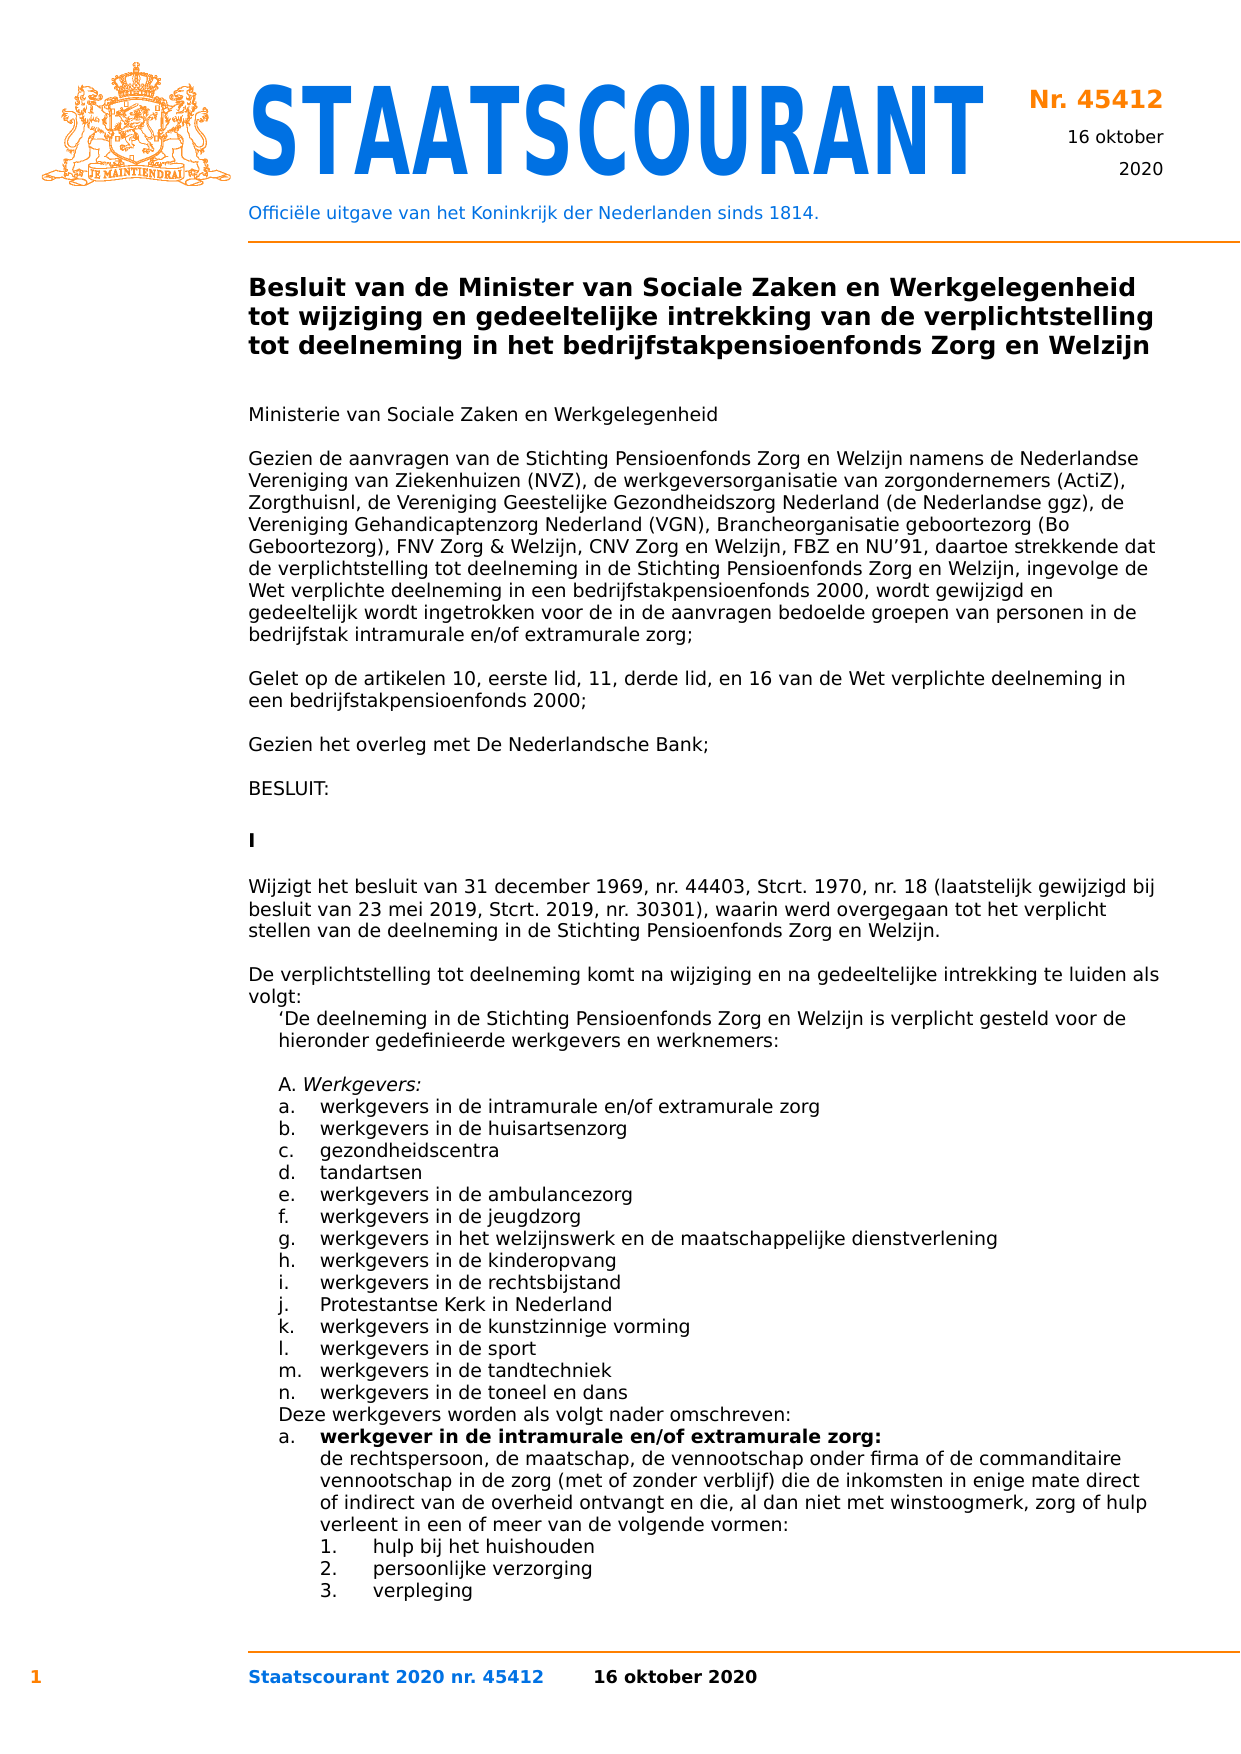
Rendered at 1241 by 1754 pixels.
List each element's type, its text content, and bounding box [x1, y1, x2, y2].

text Gelet op de artikelen 10, eerste lid, 11, derde lid, en 16 van de Wet verplichte deelneming in een bedrijfstakpensioenfonds 2000; [248, 668, 1163, 712]
text Deze werkgevers worden als volgt nader omschreven: [278, 1404, 1163, 1426]
text 2. persoonlijke verzorging [319, 1558, 1163, 1579]
text a. werkgever in de intramurale en/of extramurale zorg: [278, 1426, 1163, 1448]
text n. werkgevers in de toneel en dans [278, 1382, 1163, 1404]
text ‘De deelneming in de Stichting Pensioenfonds Zorg en Welzijn is verplicht gesteld voor de hieronder gedefinieerde werkgevers en werknemers: [278, 1008, 1163, 1052]
text c. gezondheidscentra [278, 1140, 1163, 1162]
text 3. verpleging [319, 1579, 1163, 1602]
table_cell 16 oktober [998, 121, 1240, 153]
text h. werkgevers in de kinderopvang [278, 1250, 1163, 1272]
text b. werkgevers in de huisartsenzorg [278, 1118, 1163, 1140]
text BESLUIT: [248, 777, 1163, 799]
subtitle I [248, 829, 1163, 851]
table_cell Officiële uitgave van het Koninkrijk der Nederlanden sinds 1814. [248, 203, 1240, 241]
table_header Nr. 45412 [998, 62, 1240, 121]
table_cell 2020 [998, 153, 1240, 203]
text A. Werkgevers: [278, 1074, 1163, 1096]
text a. werkgevers in de intramurale en/of extramurale zorg [278, 1096, 1163, 1118]
text de rechtspersoon, de maatschap, de vennootschap onder firma of de commanditaire vennootschap in de zorg (met of zonder verblijf) die de inkomsten in enige mate direct of indirect van de overheid ontvangt en die, al dan niet met winstoogmerk, zorg of hulp verleent in een of meer van de volgende vormen: [319, 1448, 1163, 1536]
text l. werkgevers in de sport [278, 1338, 1163, 1360]
text k. werkgevers in de kunstzinnige vorming [278, 1316, 1163, 1338]
text e. werkgevers in de ambulancezorg [278, 1184, 1163, 1206]
text Ministerie van Sociale Zaken en Werkgelegenheid [248, 404, 1163, 426]
text m. werkgevers in de tandtechniek [278, 1360, 1163, 1382]
text i. werkgevers in de rechtsbijstand [278, 1272, 1163, 1294]
table_header [25, 62, 248, 241]
text j. Protestantse Kerk in Nederland [278, 1294, 1163, 1316]
text d. tandartsen [278, 1162, 1163, 1184]
text g. werkgevers in het welzijnswerk en de maatschappelijke dienstverlening [278, 1228, 1163, 1250]
table_header STAATSCOURANT [248, 62, 998, 203]
picture [41, 62, 231, 186]
subtitle Besluit van de Minister van Sociale Zaken en Werkgelegenheid tot wijziging en gedeeltelijke intrekking van de verplichtstelling tot deelneming in het bedrijfstakpensioenfonds Zorg en Welzijn [248, 273, 1163, 361]
text 1. hulp bij het huishouden [319, 1536, 1163, 1558]
text Gezien het overleg met De Nederlandsche Bank; [248, 734, 1163, 756]
text f. werkgevers in de jeugdzorg [278, 1206, 1163, 1228]
text Wijzigt het besluit van 31 december 1969, nr. 44403, Stcrt. 1970, nr. 18 (laatstelijk gewijzigd bij besluit van 23 mei 2019, Stcrt. 2019, nr. 30301), waarin werd overgegaan tot het verplicht stellen van de deelneming in de Stichting Pensioenfonds Zorg en Welzijn. [248, 876, 1163, 942]
text De verplichtstelling tot deelneming komt na wijziging en na gedeeltelijke intrekking te luiden als volgt: [248, 964, 1163, 1008]
text Gezien de aanvragen van de Stichting Pensioenfonds Zorg en Welzijn namens de Nederlandse Vereniging van Ziekenhuizen (NVZ), de werkgeversorganisatie van zorgondernemers (ActiZ), Zorgthuisnl, de Vereniging Geestelijke Gezondheidszorg Nederland (de Nederlandse ggz), de Vereniging Gehandicaptenzorg Nederland (VGN), Brancheorganisatie geboortezorg (Bo Geboortezorg), FNV Zorg & Welzijn, CNV Zorg en Welzijn, FBZ en NU’91, daartoe strekkende dat de verplichtstelling tot deelneming in de Stichting Pensioenfonds Zorg en Welzijn, ingevolge de Wet verplichte deelneming in een bedrijfstakpensioenfonds 2000, wordt gewijzigd en gedeeltelijk wordt ingetrokken voor de in de aanvragen bedoelde groepen van personen in de bedrijfstak intramurale en/of extramurale zorg; [248, 448, 1163, 646]
